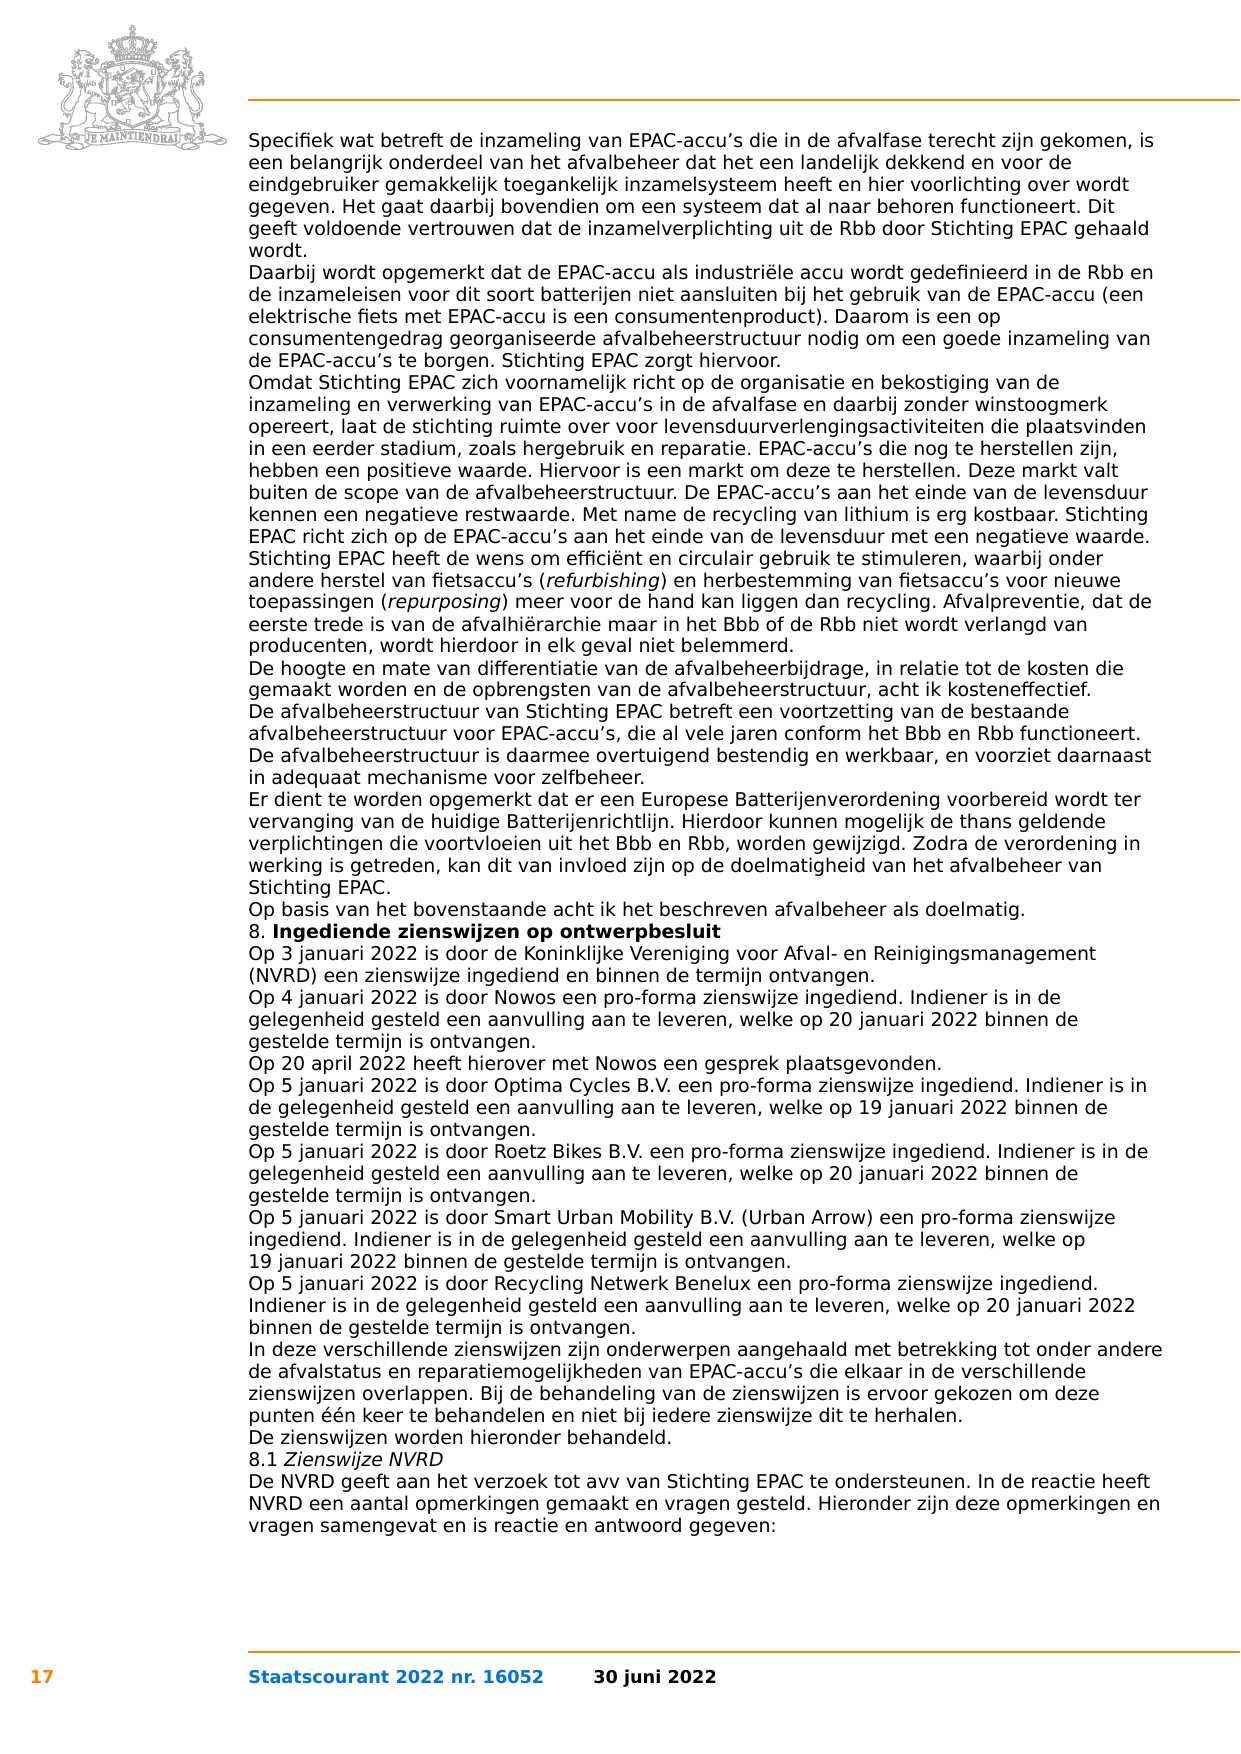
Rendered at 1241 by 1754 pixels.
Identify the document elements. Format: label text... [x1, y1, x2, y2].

text De NVRD geeft aan het verzoek tot avv van Stichting EPAC te ondersteunen. In de reactie heeft NVRD een aantal opmerkingen gemaakt en vragen gesteld. Hieronder zijn deze opmerkingen en vragen samengevat en is reactie en antwoord gegeven: [248, 1471, 1163, 1537]
text Op 4 januari 2022 is door Nowos een pro-forma zienswijze ingediend. Indiener is in de gelegenheid gesteld een aanvulling aan te leveren, welke op 20 januari 2022 binnen de gestelde termijn is ontvangen. [248, 987, 1163, 1053]
text De afvalbeheerstructuur van Stichting EPAC betreft een voortzetting van de bestaande afvalbeheerstructuur voor EPAC-accu’s, die al vele jaren conform het Bbb en Rbb functioneert. De afvalbeheerstructuur is daarmee overtuigend bestendig en werkbaar, en voorziet daarnaast in adequaat mechanisme voor zelfbeheer. [248, 701, 1163, 789]
text Specifiek wat betreft de inzameling van EPAC-accu’s die in de afvalfase terecht zijn gekomen, is een belangrijk onderdeel van het afvalbeheer dat het een landelijk dekkend en voor de eindgebruiker gemakkelijk toegankelijk inzamelsysteem heeft en hier voorlichting over wordt gegeven. Het gaat daarbij bovendien om een systeem dat al naar behoren functioneert. Dit geeft voldoende vertrouwen dat de inzamelverplichting uit de Rbb door Stichting EPAC gehaald wordt. [248, 130, 1163, 262]
picture [38, 25, 227, 150]
text 8.1 Zienswijze NVRD [248, 1449, 1163, 1471]
text Op 5 januari 2022 is door Optima Cycles B.V. een pro-forma zienswijze ingediend. Indiener is in de gelegenheid gesteld een aanvulling aan te leveren, welke op 19 januari 2022 binnen de gestelde termijn is ontvangen. [248, 1075, 1163, 1141]
text Er dient te worden opgemerkt dat er een Europese Batterijenverordening voorbereid wordt ter vervanging van de huidige Batterijenrichtlijn. Hierdoor kunnen mogelijk de thans geldende verplichtingen die voortvloeien uit het Bbb en Rbb, worden gewijzigd. Zodra de verordening in werking is getreden, kan dit van invloed zijn op de doelmatigheid van het afvalbeheer van Stichting EPAC. [248, 789, 1163, 899]
text Daarbij wordt opgemerkt dat de EPAC-accu als industriële accu wordt gedefinieerd in de Rbb en de inzameleisen voor dit soort batterijen niet aansluiten bij het gebruik van de EPAC-accu (een elektrische fiets met EPAC-accu is een consumentenproduct). Daarom is een op consumentengedrag georganiseerde afvalbeheerstructuur nodig om een goede inzameling van de EPAC-accu’s te borgen. Stichting EPAC zorgt hiervoor. [248, 262, 1163, 372]
text Stichting EPAC heeft de wens om efficiënt en circulair gebruik te stimuleren, waarbij onder andere herstel van fietsaccu’s (refurbishing) en herbestemming van fietsaccu’s voor nieuwe toepassingen (repurposing) meer voor de hand kan liggen dan recycling. Afvalpreventie, dat de eerste trede is van de afvalhiërarchie maar in het Bbb of de Rbb niet wordt verlangd van producenten, wordt hierdoor in elk geval niet belemmerd. [248, 547, 1163, 657]
text De hoogte en mate van differentiatie van de afvalbeheerbijdrage, in relatie tot de kosten die gemaakt worden en de opbrengsten van de afvalbeheerstructuur, acht ik kosteneffectief. [248, 657, 1163, 701]
text Omdat Stichting EPAC zich voornamelijk richt op de organisatie en bekostiging van de inzameling en verwerking van EPAC-accu’s in de afvalfase en daarbij zonder winstoogmerk opereert, laat de stichting ruimte over voor levensduurverlengingsactiviteiten die plaatsvinden in een eerder stadium, zoals hergebruik en reparatie. EPAC-accu’s die nog te herstellen zijn, hebben een positieve waarde. Hiervoor is een markt om deze te herstellen. Deze markt valt buiten de scope van de afvalbeheerstructuur. De EPAC-accu’s aan het einde van de levensduur kennen een negatieve restwaarde. Met name de recycling van lithium is erg kostbaar. Stichting EPAC richt zich op de EPAC-accu’s aan het einde van de levensduur met een negatieve waarde. [248, 372, 1163, 547]
text Op 5 januari 2022 is door Recycling Netwerk Benelux een pro-forma zienswijze ingediend. Indiener is in de gelegenheid gesteld een aanvulling aan te leveren, welke op 20 januari 2022 binnen de gestelde termijn is ontvangen. [248, 1273, 1163, 1339]
text 8. Ingediende zienswijzen op ontwerpbesluit [248, 921, 1163, 943]
text In deze verschillende zienswijzen zijn onderwerpen aangehaald met betrekking tot onder andere de afvalstatus en reparatiemogelijkheden van EPAC-accu’s die elkaar in de verschillende zienswijzen overlappen. Bij de behandeling van de zienswijzen is ervoor gekozen om deze punten één keer te behandelen en niet bij iedere zienswijze dit te herhalen. [248, 1339, 1163, 1427]
text Op 20 april 2022 heeft hierover met Nowos een gesprek plaatsgevonden. [248, 1053, 1163, 1075]
text Op 3 januari 2022 is door de Koninklijke Vereniging voor Afval- en Reinigingsmanagement (NVRD) een zienswijze ingediend en binnen de termijn ontvangen. [248, 943, 1163, 987]
text De zienswijzen worden hieronder behandeld. [248, 1427, 1163, 1449]
text Op 5 januari 2022 is door Smart Urban Mobility B.V. (Urban Arrow) een pro-forma zienswijze ingediend. Indiener is in de gelegenheid gesteld een aanvulling aan te leveren, welke op 19 januari 2022 binnen de gestelde termijn is ontvangen. [248, 1207, 1163, 1273]
text Op 5 januari 2022 is door Roetz Bikes B.V. een pro-forma zienswijze ingediend. Indiener is in de gelegenheid gesteld een aanvulling aan te leveren, welke op 20 januari 2022 binnen de gestelde termijn is ontvangen. [248, 1141, 1163, 1207]
text Op basis van het bovenstaande acht ik het beschreven afvalbeheer als doelmatig. [248, 899, 1163, 921]
